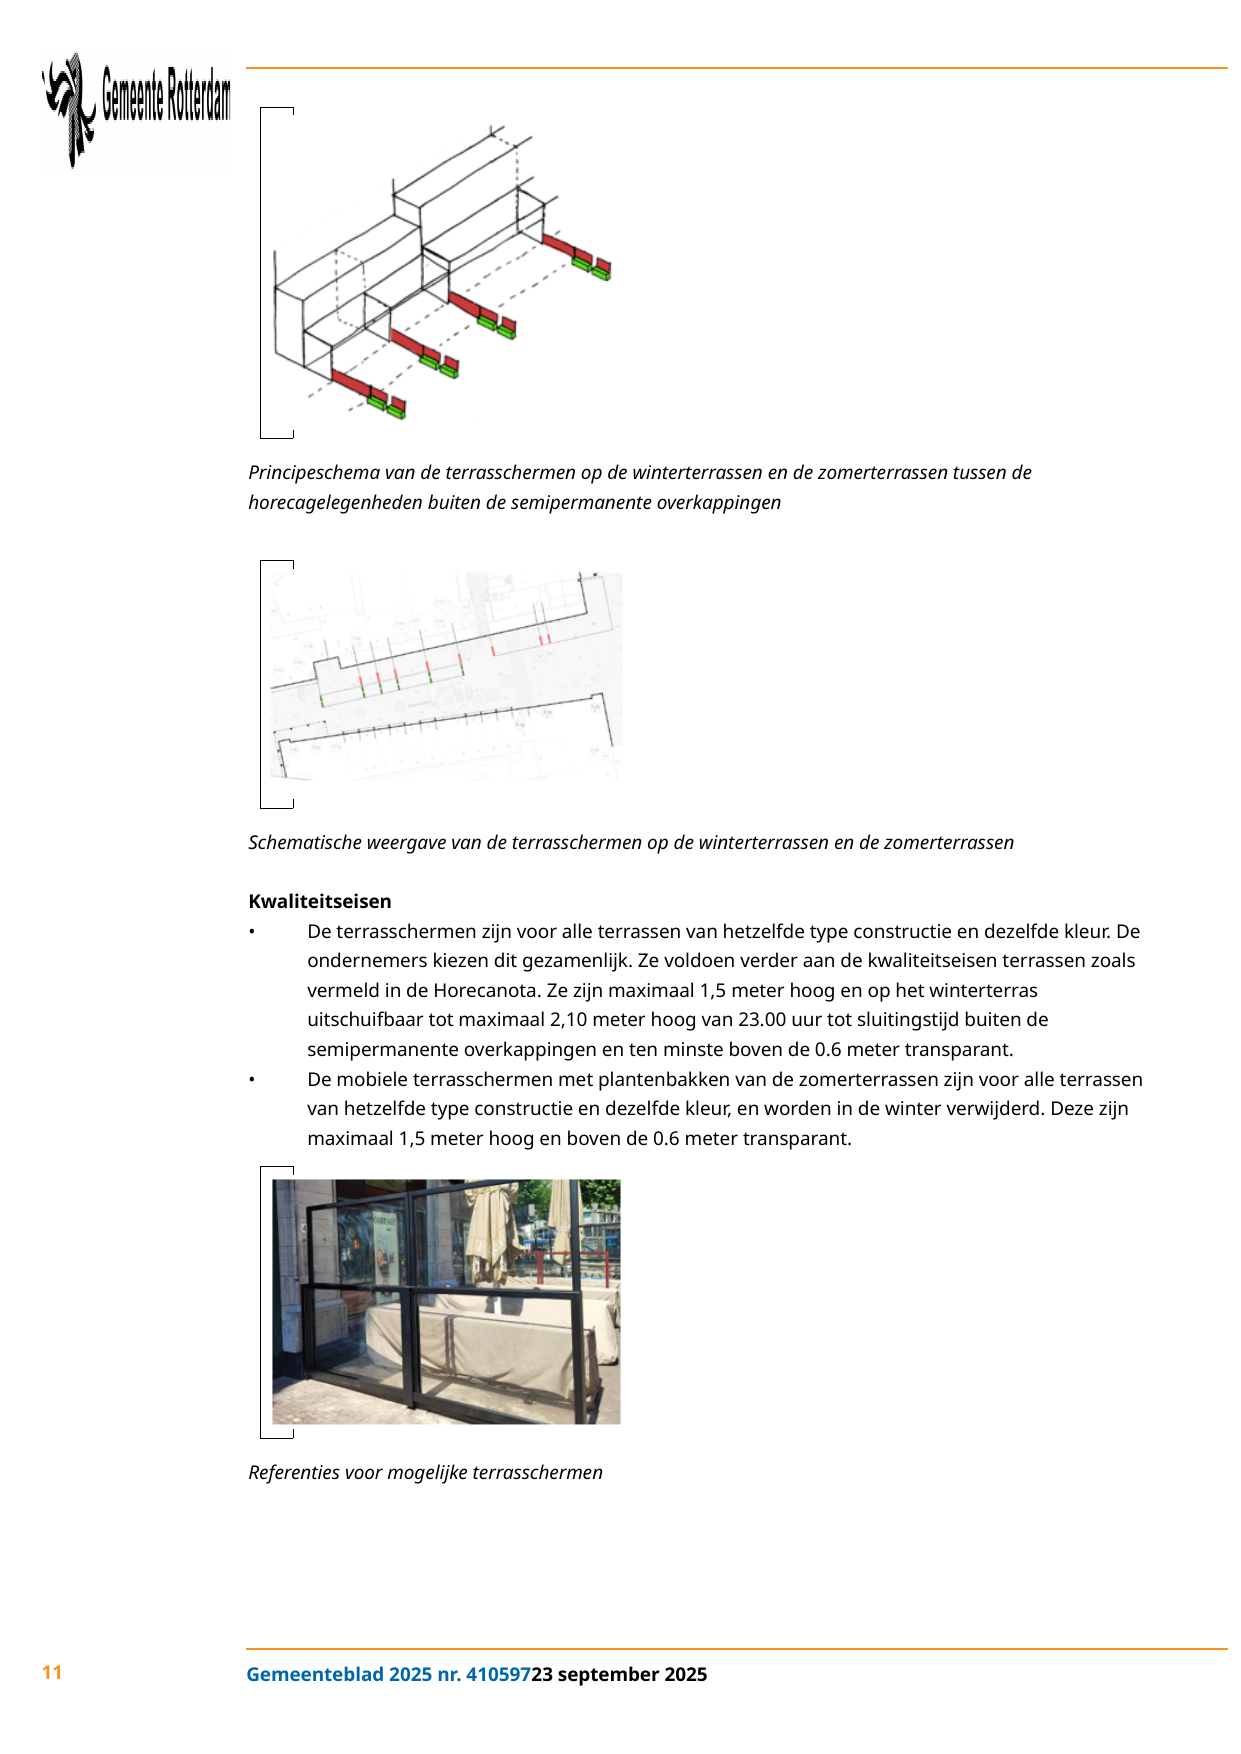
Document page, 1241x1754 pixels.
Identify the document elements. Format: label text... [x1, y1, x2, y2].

text Principeschema van de terrasschermen op de winterterrassen en de zomerterrassen tussen de horecagelegenheden buiten de semipermanente overkappingen [248, 459, 1152, 515]
picture [268, 115, 624, 430]
text Referenties voor mogelijke terrasschermen [248, 1459, 1152, 1485]
list De terrasschermen zijn voor alle terrassen van hetzelfde type constructie en dezelfde kleur. De ondernemers kiezen dit gezamenlijk. Ze voldoen verder aan de kwaliteitseisen terrassen zoals vermeld in de Horecanota. Ze zijn maximaal 1,5 meter hoog en op het winterterras uitschuifbaar tot maximaal 2,10 meter hoog van 23.00 uur tot sluitingstijd buiten de semipermanente overkappingen en ten minste boven de 0.6 meter transparant. [248, 918, 1152, 1062]
list De mobiele terrasschermen met plantenbakken van de zomerterrassen zijn voor alle terrassen van hetzelfde type constructie en dezelfde kleur, en worden in de winter verwijderd. Deze zijn maximaal 1,5 meter hoog en boven de 0.6 meter transparant. [248, 1066, 1152, 1151]
picture [268, 569, 624, 799]
picture [268, 1175, 624, 1429]
text Kwaliteitseisen [248, 888, 1152, 914]
picture [41, 47, 231, 172]
text Schematische weergave van de terrasschermen op de winterterrassen en de zomerterrassen [248, 829, 1152, 855]
